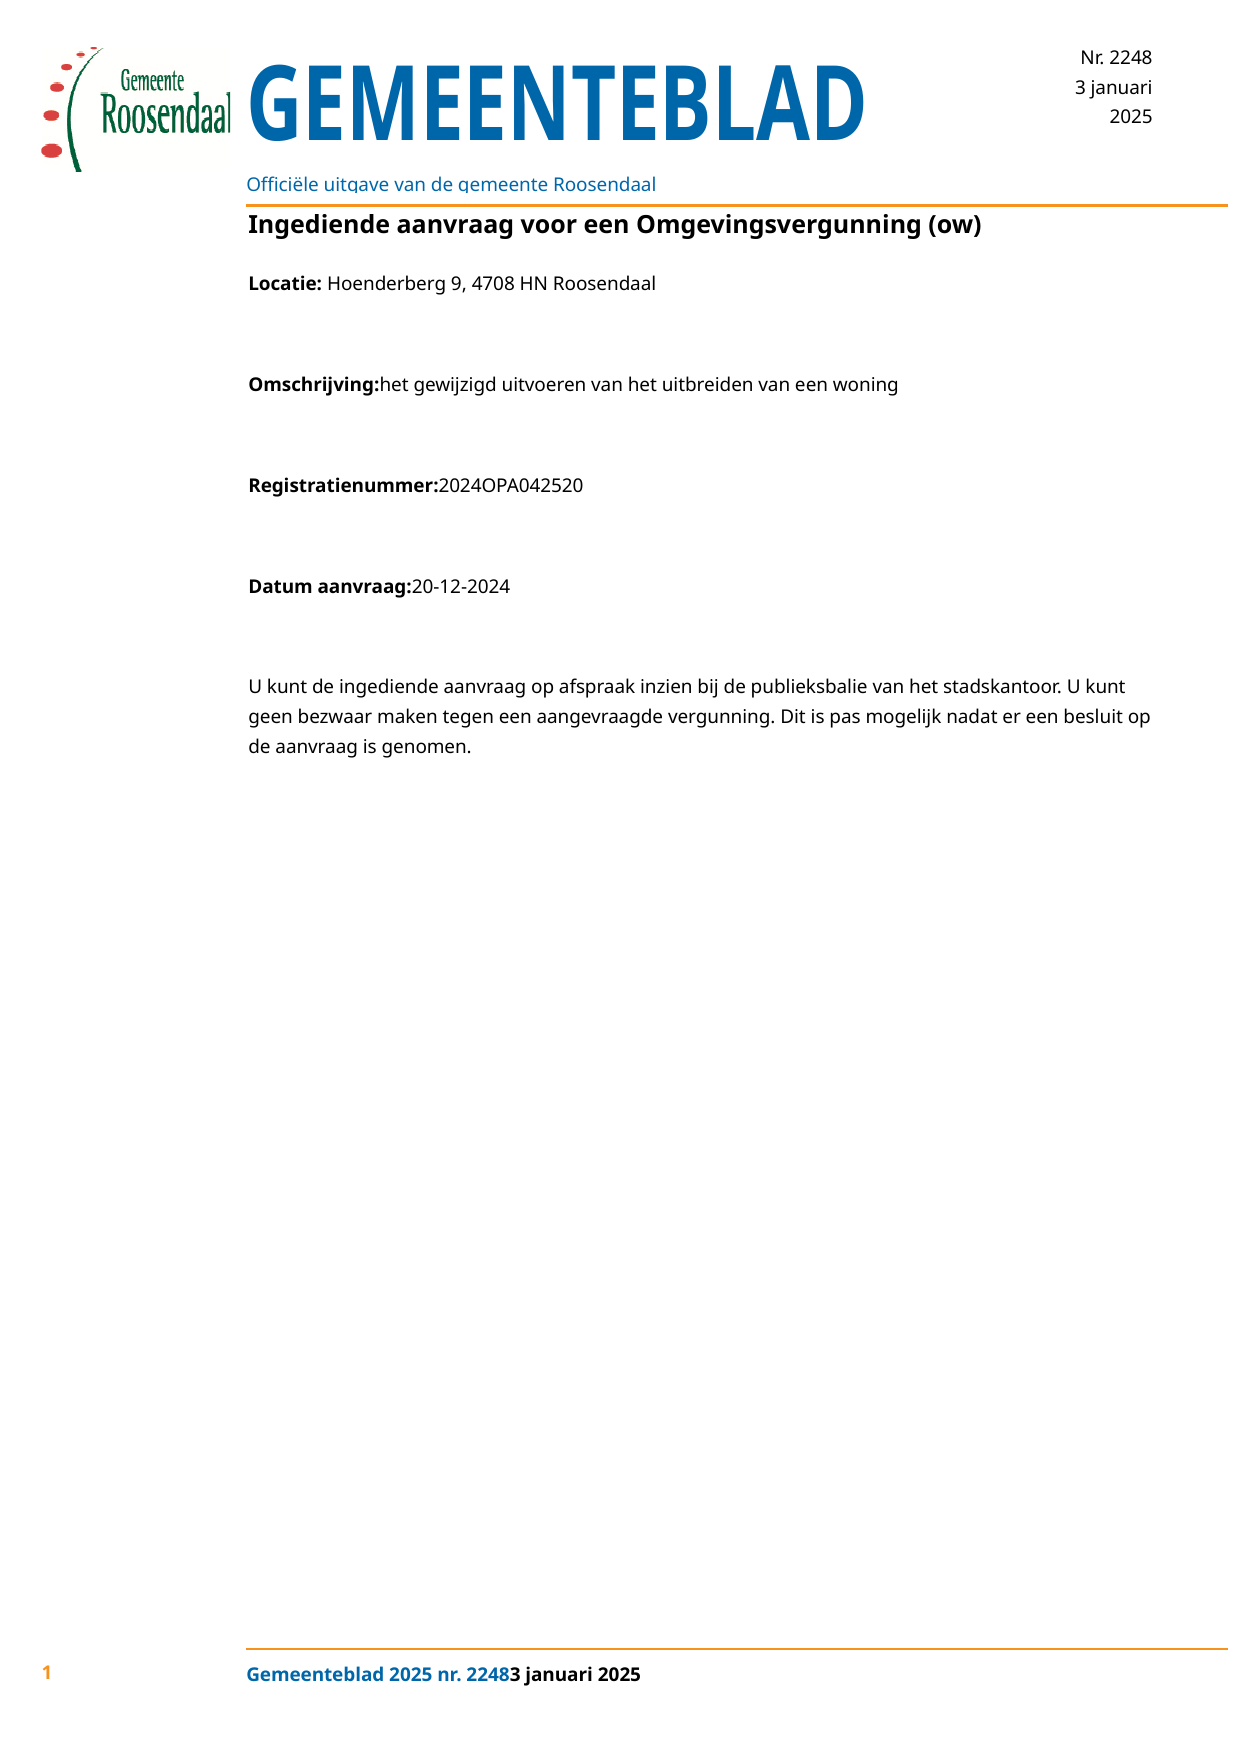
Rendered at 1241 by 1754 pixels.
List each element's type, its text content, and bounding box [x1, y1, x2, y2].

text Locatie: Hoenderberg 9, 4708 HN Roosendaal [248, 270, 1152, 296]
text Registratienummer:2024OPA042520 [248, 472, 1152, 498]
text Datum aanvraag:20-12-2024 [248, 573, 1152, 598]
picture [41, 47, 231, 172]
text Omschrijving:het gewijzigd uitvoeren van het uitbreiden van een woning [248, 371, 1152, 397]
text Ingediende aanvraag voor een Omgevingsvergunning (ow) [248, 207, 1152, 241]
text U kunt de ingediende aanvraag op afspraak inzien bij de publieksbalie van het stadskantoor. U kunt geen bezwaar maken tegen een aangevraagde vergunning. Dit is pas mogelijk nadat er een besluit op de aanvraag is genomen. [248, 674, 1152, 758]
